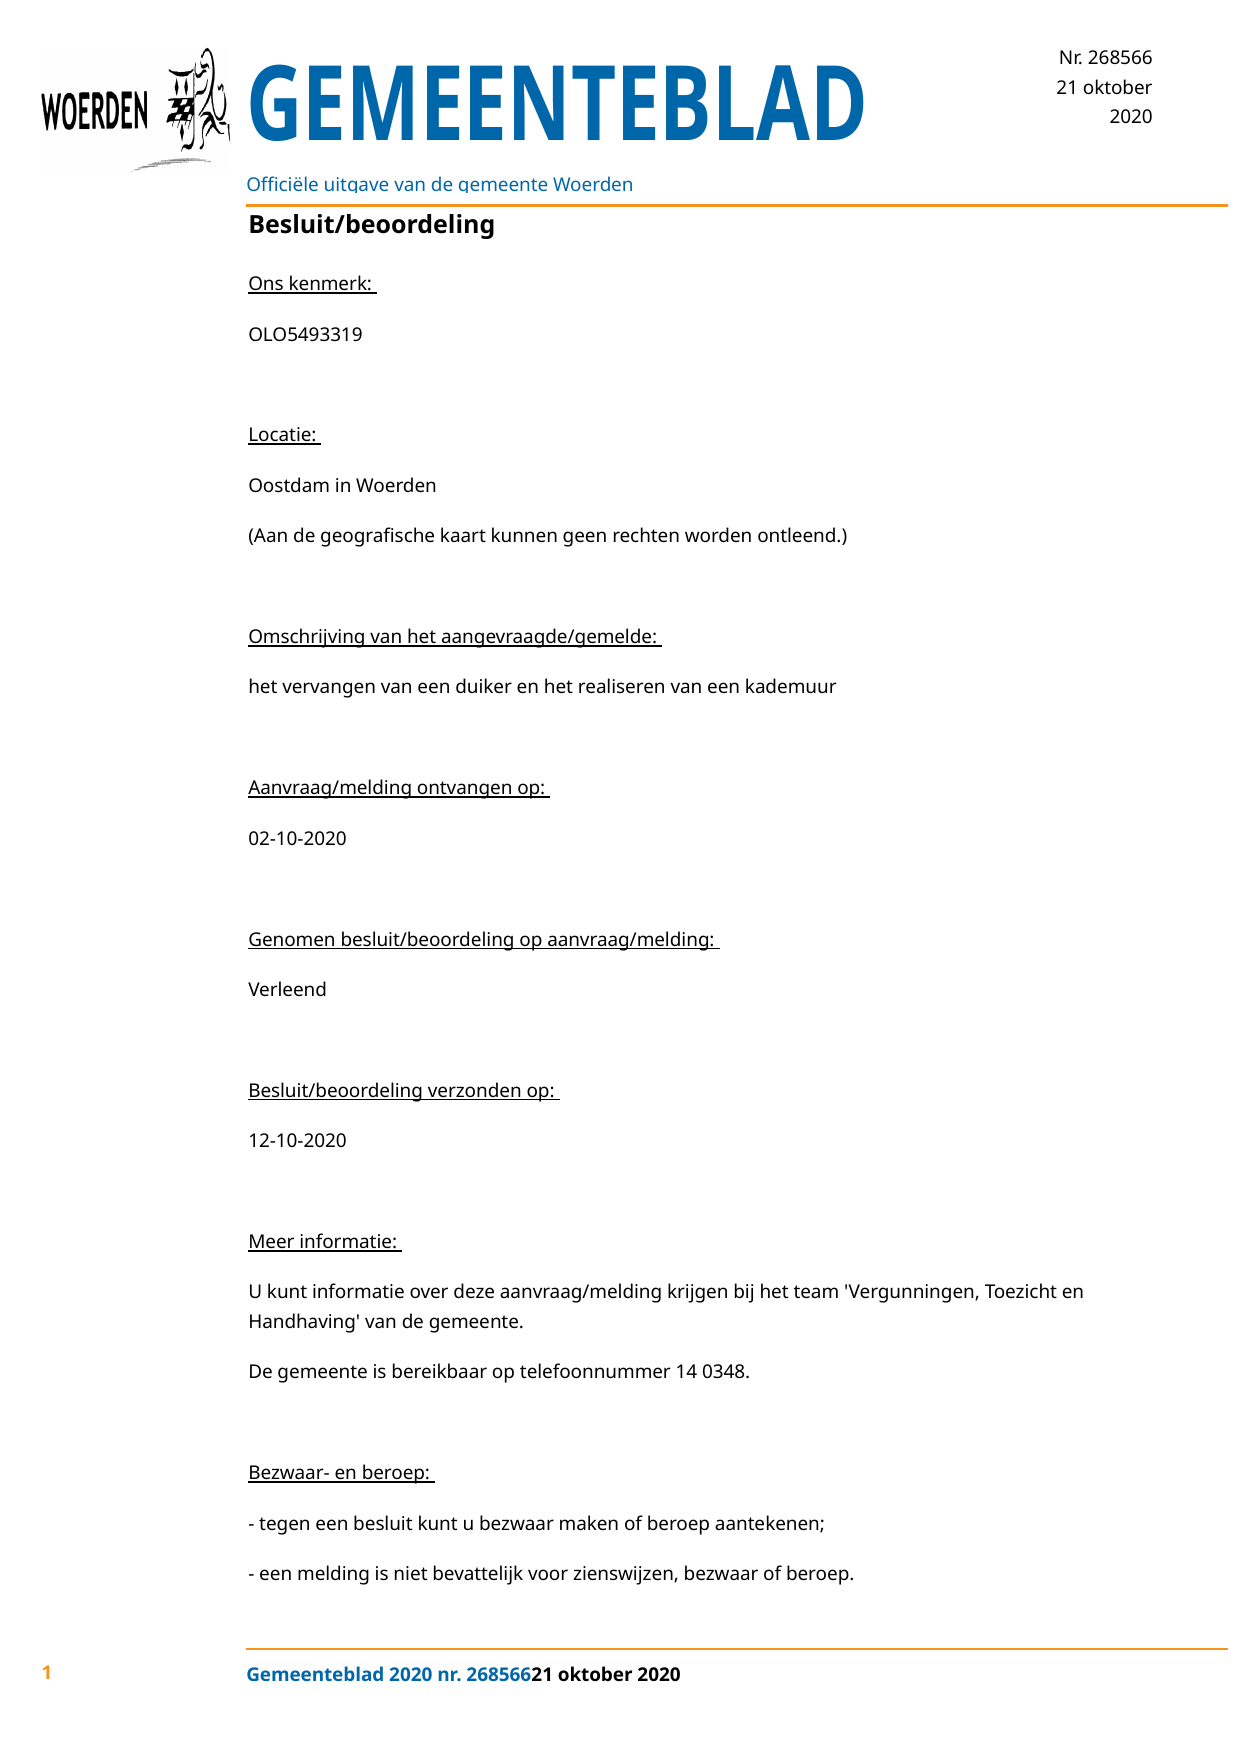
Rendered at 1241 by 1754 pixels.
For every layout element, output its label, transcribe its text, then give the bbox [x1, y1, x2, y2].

text Aanvraag/melding ontvangen op: [248, 774, 1152, 800]
text Ons kenmerk: [248, 270, 1152, 296]
text - tegen een besluit kunt u bezwaar maken of beroep aantekenen; [248, 1510, 1152, 1536]
text het vervangen van een duiker en het realiseren van een kademuur [248, 674, 1152, 699]
text Omschrijving van het aangevraagde/gemelde: [248, 623, 1152, 649]
text Besluit/beoordeling verzonden op: [248, 1077, 1152, 1103]
text Genomen besluit/beoordeling op aanvraag/melding: [248, 926, 1152, 951]
text Meer informatie: [248, 1228, 1152, 1254]
text Besluit/beoordeling [248, 207, 1152, 241]
text Oostdam in Woerden [248, 472, 1152, 498]
text U kunt informatie over deze aanvraag/melding krijgen bij het team 'Vergunningen, Toezicht en Handhaving' van de gemeente. [248, 1279, 1152, 1334]
text Bezwaar- en beroep: [248, 1459, 1152, 1485]
text OLO5493319 [248, 321, 1152, 346]
text - een melding is niet bevattelijk voor zienswijzen, bezwaar of beroep. [248, 1560, 1152, 1586]
text 02-10-2020 [248, 825, 1152, 851]
text (Aan de geografische kaart kunnen geen rechten worden ontleend.) [248, 522, 1152, 548]
text 12-10-2020 [248, 1127, 1152, 1153]
text Verleend [248, 976, 1152, 1002]
text Locatie: [248, 422, 1152, 447]
picture [41, 47, 231, 172]
text De gemeente is bereikbaar op telefoonnummer 14 0348. [248, 1359, 1152, 1384]
